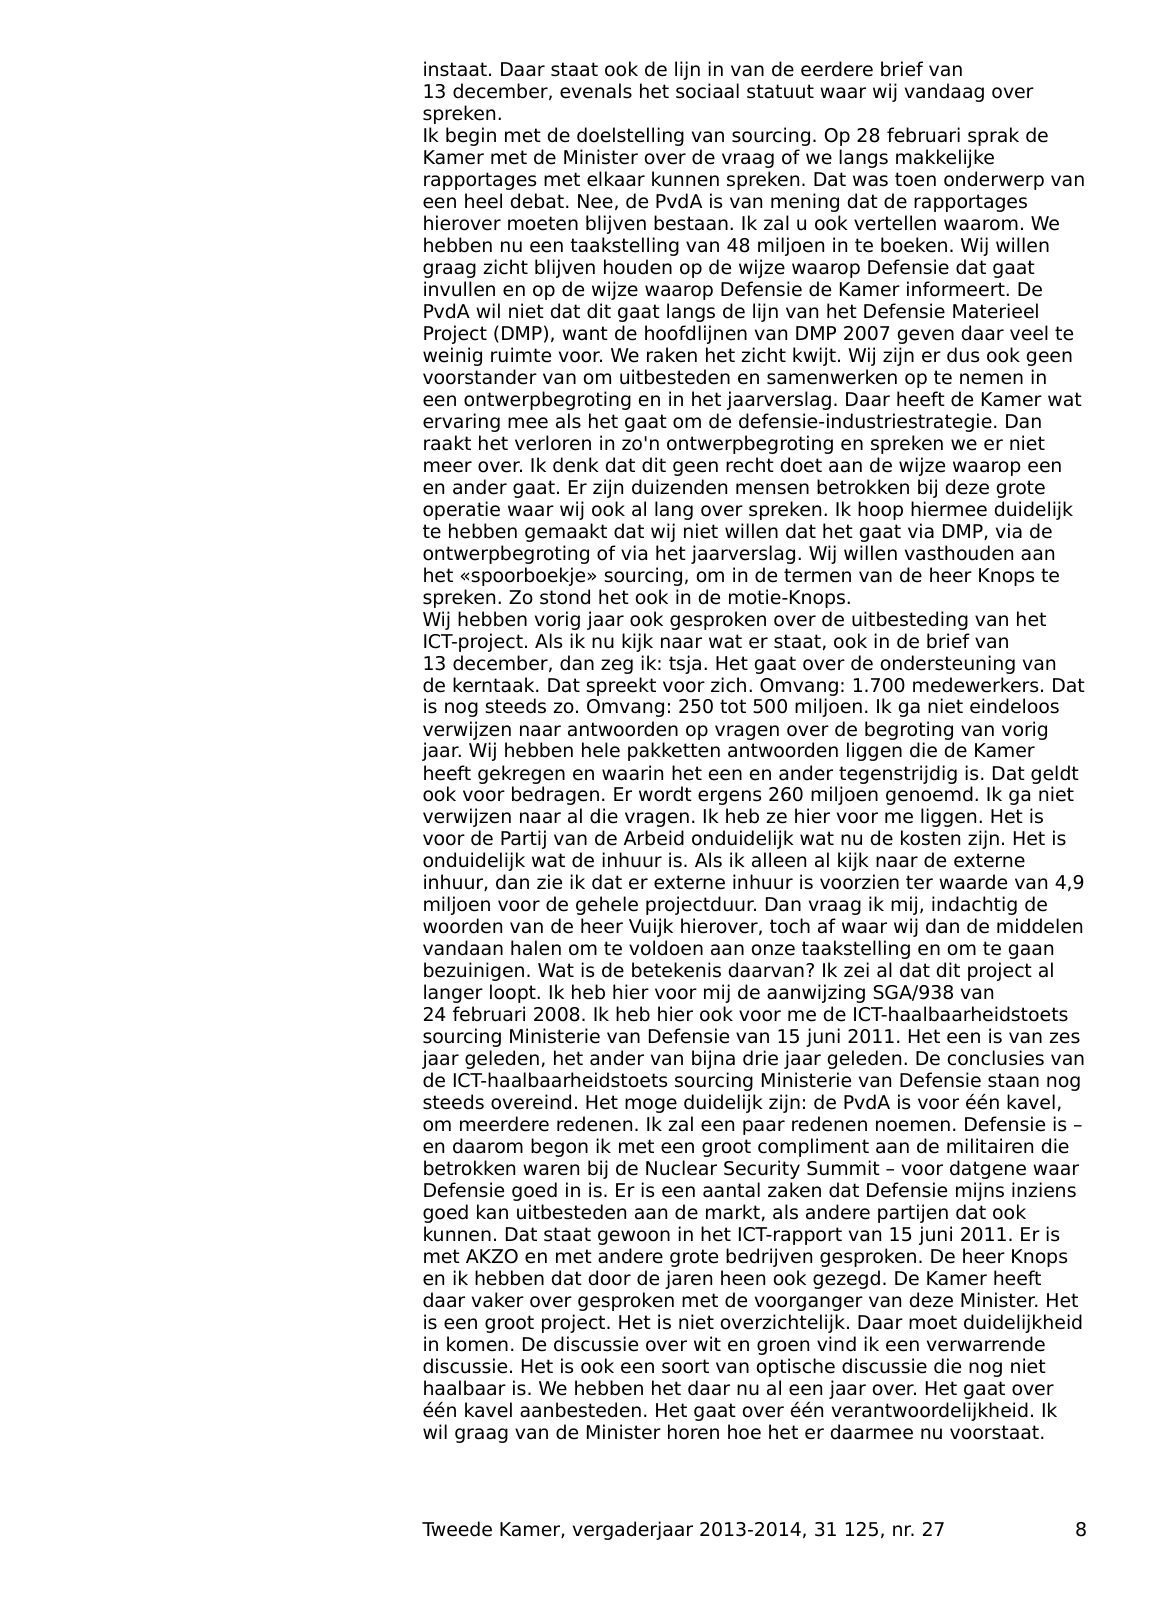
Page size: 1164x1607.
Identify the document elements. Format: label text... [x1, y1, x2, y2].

text Wij hebben vorig jaar ook gesproken over de uitbesteding van het ICT-project. Als ik nu kijk naar wat er staat, ook in de brief van 13 december, dan zeg ik: tsja. Het gaat over de ondersteuning van de kerntaak. Dat spreekt voor zich. Omvang: 1.700 medewerkers. Dat is nog steeds zo. Omvang: 250 tot 500 miljoen. Ik ga niet eindeloos verwijzen naar antwoorden op vragen over de begroting van vorig jaar. Wij hebben hele pakketten antwoorden liggen die de Kamer heeft gekregen en waarin het een en ander tegenstrijdig is. Dat geldt ook voor bedragen. Er wordt ergens 260 miljoen genoemd. Ik ga niet verwijzen naar al die vragen. Ik heb ze hier voor me liggen. Het is voor de Partij van de Arbeid onduidelijk wat nu de kosten zijn. Het is onduidelijk wat de inhuur is. Als ik alleen al kijk naar de externe inhuur, dan zie ik dat er externe inhuur is voorzien ter waarde van 4,9 miljoen voor de gehele projectduur. Dan vraag ik mij, indachtig de woorden van de heer Vuijk hierover, toch af waar wij dan de middelen vandaan halen om te voldoen aan onze taakstelling en om te gaan bezuinigen. Wat is de betekenis daarvan? Ik zei al dat dit project al langer loopt. Ik heb hier voor mij de aanwijzing SGA/938 van 24 februari 2008. Ik heb hier ook voor me de ICT-haalbaarheidstoets sourcing Ministerie van Defensie van 15 juni 2011. Het een is van zes jaar geleden, het ander van bijna drie jaar geleden. De conclusies van de ICT-haalbaarheidstoets sourcing Ministerie van Defensie staan nog steeds overeind. Het moge duidelijk zijn: de PvdA is voor één kavel, om meerdere redenen. Ik zal een paar redenen noemen. Defensie is – en daarom begon ik met een groot compliment aan de militairen die betrokken waren bij de Nuclear Security Summit – voor datgene waar Defensie goed in is. Er is een aantal zaken dat Defensie mijns inziens goed kan uitbesteden aan de markt, als andere partijen dat ook kunnen. Dat staat gewoon in het ICT-rapport van 15 juni 2011. Er is met AKZO en met andere grote bedrijven gesproken. De heer Knops en ik hebben dat door de jaren heen ook gezegd. De Kamer heeft daar vaker over gesproken met de voorganger van deze Minister. Het is een groot project. Het is niet overzichtelijk. Daar moet duidelijkheid in komen. De discussie over wit en groen vind ik een verwarrende discussie. Het is ook een soort van optische discussie die nog niet haalbaar is. We hebben het daar nu al een jaar over. Het gaat over één kavel aanbesteden. Het gaat over één verantwoordelijkheid. Ik wil graag van de Minister horen hoe het er daarmee nu voorstaat. [422, 608, 1087, 1444]
text instaat. Daar staat ook de lijn in van de eerdere brief van 13 december, evenals het sociaal statuut waar wij vandaag over spreken. [422, 59, 1087, 125]
text Ik begin met de doelstelling van sourcing. Op 28 februari sprak de Kamer met de Minister over de vraag of we langs makkelijke rapportages met elkaar kunnen spreken. Dat was toen onderwerp van een heel debat. Nee, de PvdA is van mening dat de rapportages hierover moeten blijven bestaan. Ik zal u ook vertellen waarom. We hebben nu een taakstelling van 48 miljoen in te boeken. Wij willen graag zicht blijven houden op de wijze waarop Defensie dat gaat invullen en op de wijze waarop Defensie de Kamer informeert. De PvdA wil niet dat dit gaat langs de lijn van het Defensie Materieel Project (DMP), want de hoofdlijnen van DMP 2007 geven daar veel te weinig ruimte voor. We raken het zicht kwijt. Wij zijn er dus ook geen voorstander van om uitbesteden en samenwerken op te nemen in een ontwerpbegroting en in het jaarverslag. Daar heeft de Kamer wat ervaring mee als het gaat om de defensie-industriestrategie. Dan raakt het verloren in zo'n ontwerpbegroting en spreken we er niet meer over. Ik denk dat dit geen recht doet aan de wijze waarop een en ander gaat. Er zijn duizenden mensen betrokken bij deze grote operatie waar wij ook al lang over spreken. Ik hoop hiermee duidelijk te hebben gemaakt dat wij niet willen dat het gaat via DMP, via de ontwerpbegroting of via het jaarverslag. Wij willen vasthouden aan het «spoorboekje» sourcing, om in de termen van de heer Knops te spreken. Zo stond het ook in de motie-Knops. [422, 125, 1087, 608]
